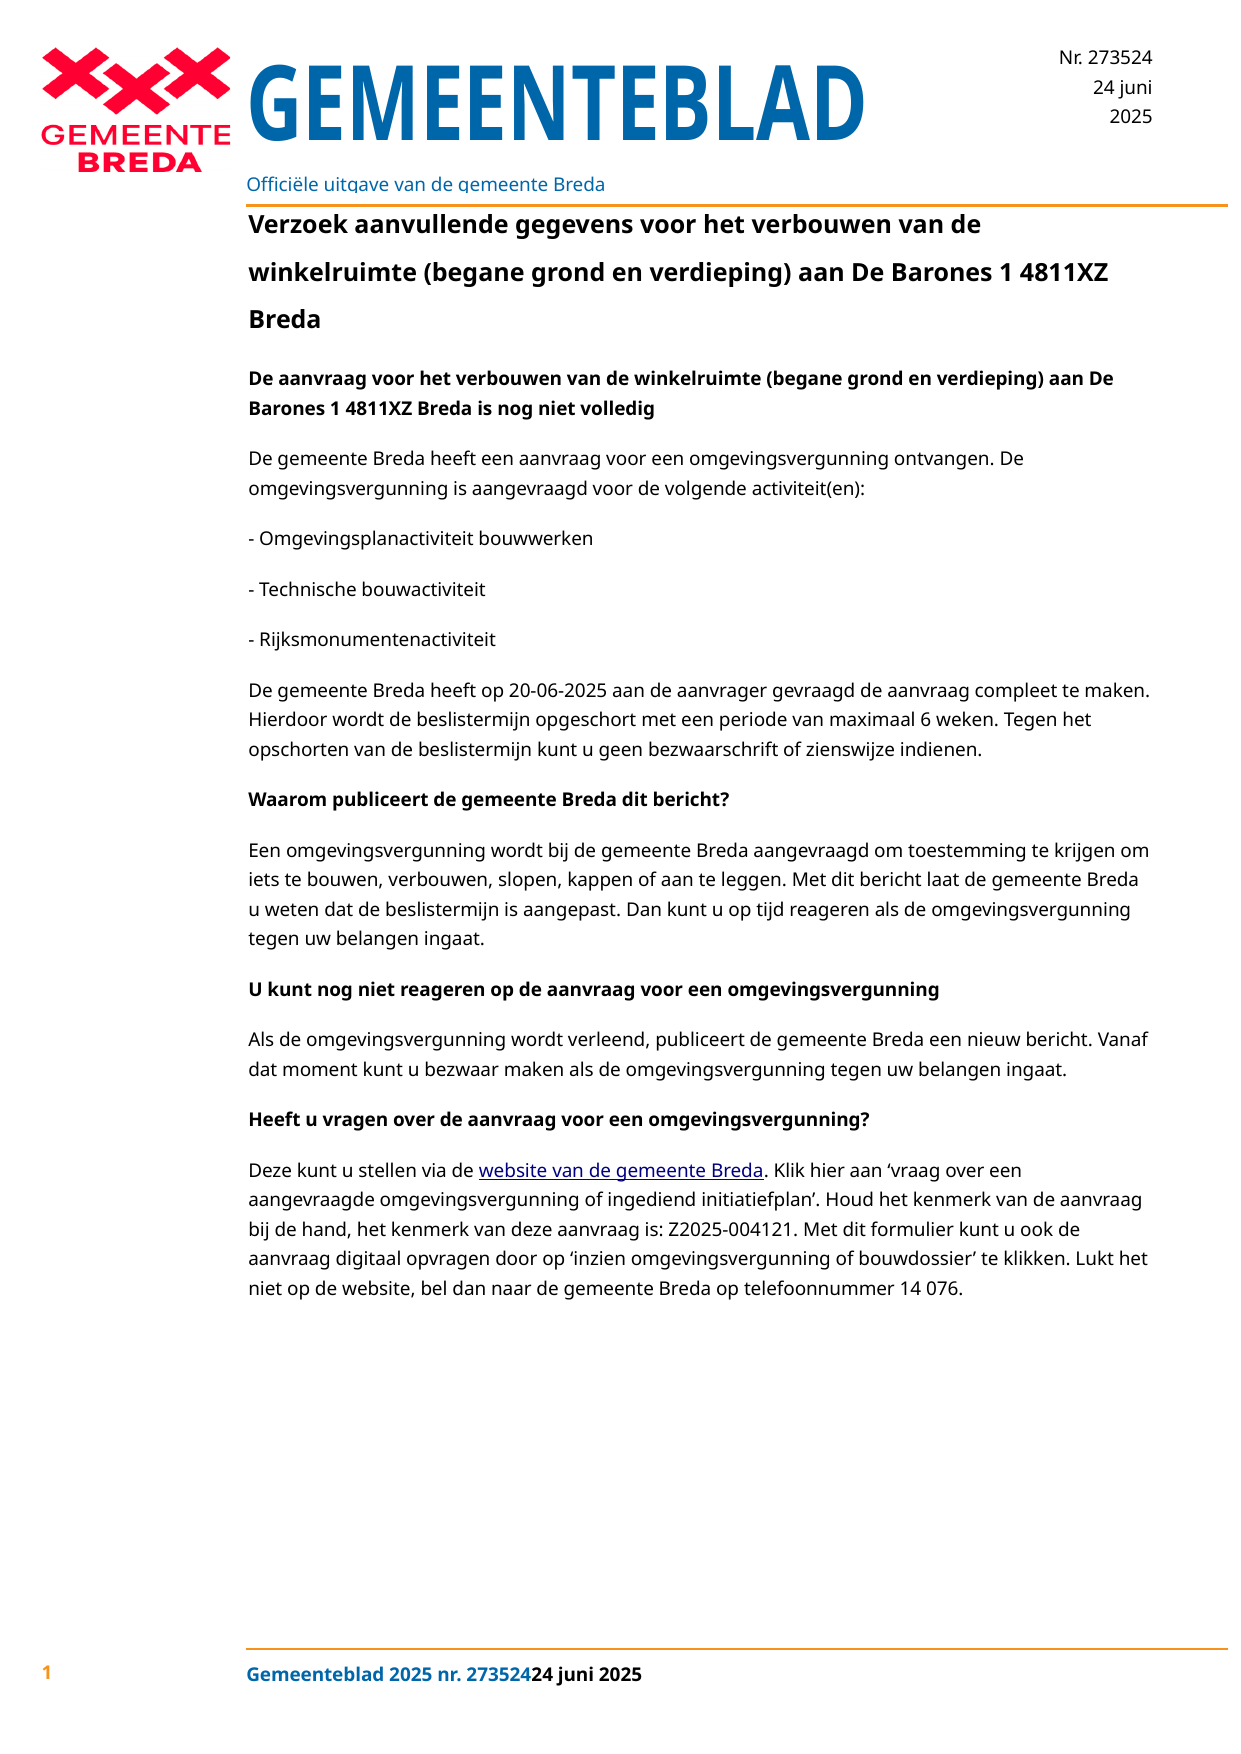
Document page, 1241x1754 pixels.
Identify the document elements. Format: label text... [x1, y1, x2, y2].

text Als de omgevingsvergunning wordt verleend, publiceert de gemeente Breda een nieuw bericht. Vanaf dat moment kunt u bezwaar maken als de omgevingsvergunning tegen uw belangen ingaat. [248, 1026, 1152, 1082]
text U kunt nog niet reageren op de aanvraag voor een omgevingsvergunning [248, 976, 1152, 1002]
text De gemeente Breda heeft op 20-06-2025 aan de aanvrager gevraagd de aanvraag compleet te maken. Hierdoor wordt de beslistermijn opgeschort met een periode van maximaal 6 weken. Tegen het opschorten van de beslistermijn kunt u geen bezwaarschrift of zienswijze indienen. [248, 677, 1152, 762]
text - Rijksmonumentenactiviteit [248, 626, 1152, 652]
text De gemeente Breda heeft een aanvraag voor een omgevingsvergunning ontvangen. De omgevingsvergunning is aangevraagd voor de volgende activiteit(en): [248, 446, 1152, 501]
text Deze kunt u stellen via de website van de gemeente Breda. Klik hier aan ‘vraag over een aangevraagde omgevingsvergunning of ingediend initiatiefplan’. Houd het kenmerk van de aanvraag bij de hand, het kenmerk van deze aanvraag is: Z2025-004121. Met dit formulier kunt u ook de aanvraag digitaal opvragen door op ‘inzien omgevingsvergunning of bouwdossier’ te klikken. Lukt het niet op de website, bel dan naar de gemeente Breda op telefoonnummer 14 076. [248, 1157, 1152, 1301]
text De aanvraag voor het verbouwen van de winkelruimte (begane grond en verdieping) aan De Barones 1 4811XZ Breda is nog niet volledig [248, 366, 1152, 421]
text Verzoek aanvullende gegevens voor het verbouwen van de winkelruimte (begane grond en verdieping) aan De Barones 1 4811XZ Breda [248, 207, 1152, 336]
text Waarom publiceert de gemeente Breda dit bericht? [248, 786, 1152, 812]
text Heeft u vragen over de aanvraag voor een omgevingsvergunning? [248, 1106, 1152, 1132]
text - Technische bouwactiviteit [248, 576, 1152, 602]
text Een omgevingsvergunning wordt bij de gemeente Breda aangevraagd om toestemming te krijgen om iets te bouwen, verbouwen, slopen, kappen of aan te leggen. Met dit bericht laat de gemeente Breda u weten dat de beslistermijn is aangepast. Dan kunt u op tijd reageren als de omgevingsvergunning tegen uw belangen ingaat. [248, 837, 1152, 951]
text - Omgevingsplanactiviteit bouwwerken [248, 526, 1152, 551]
picture [41, 47, 231, 172]
